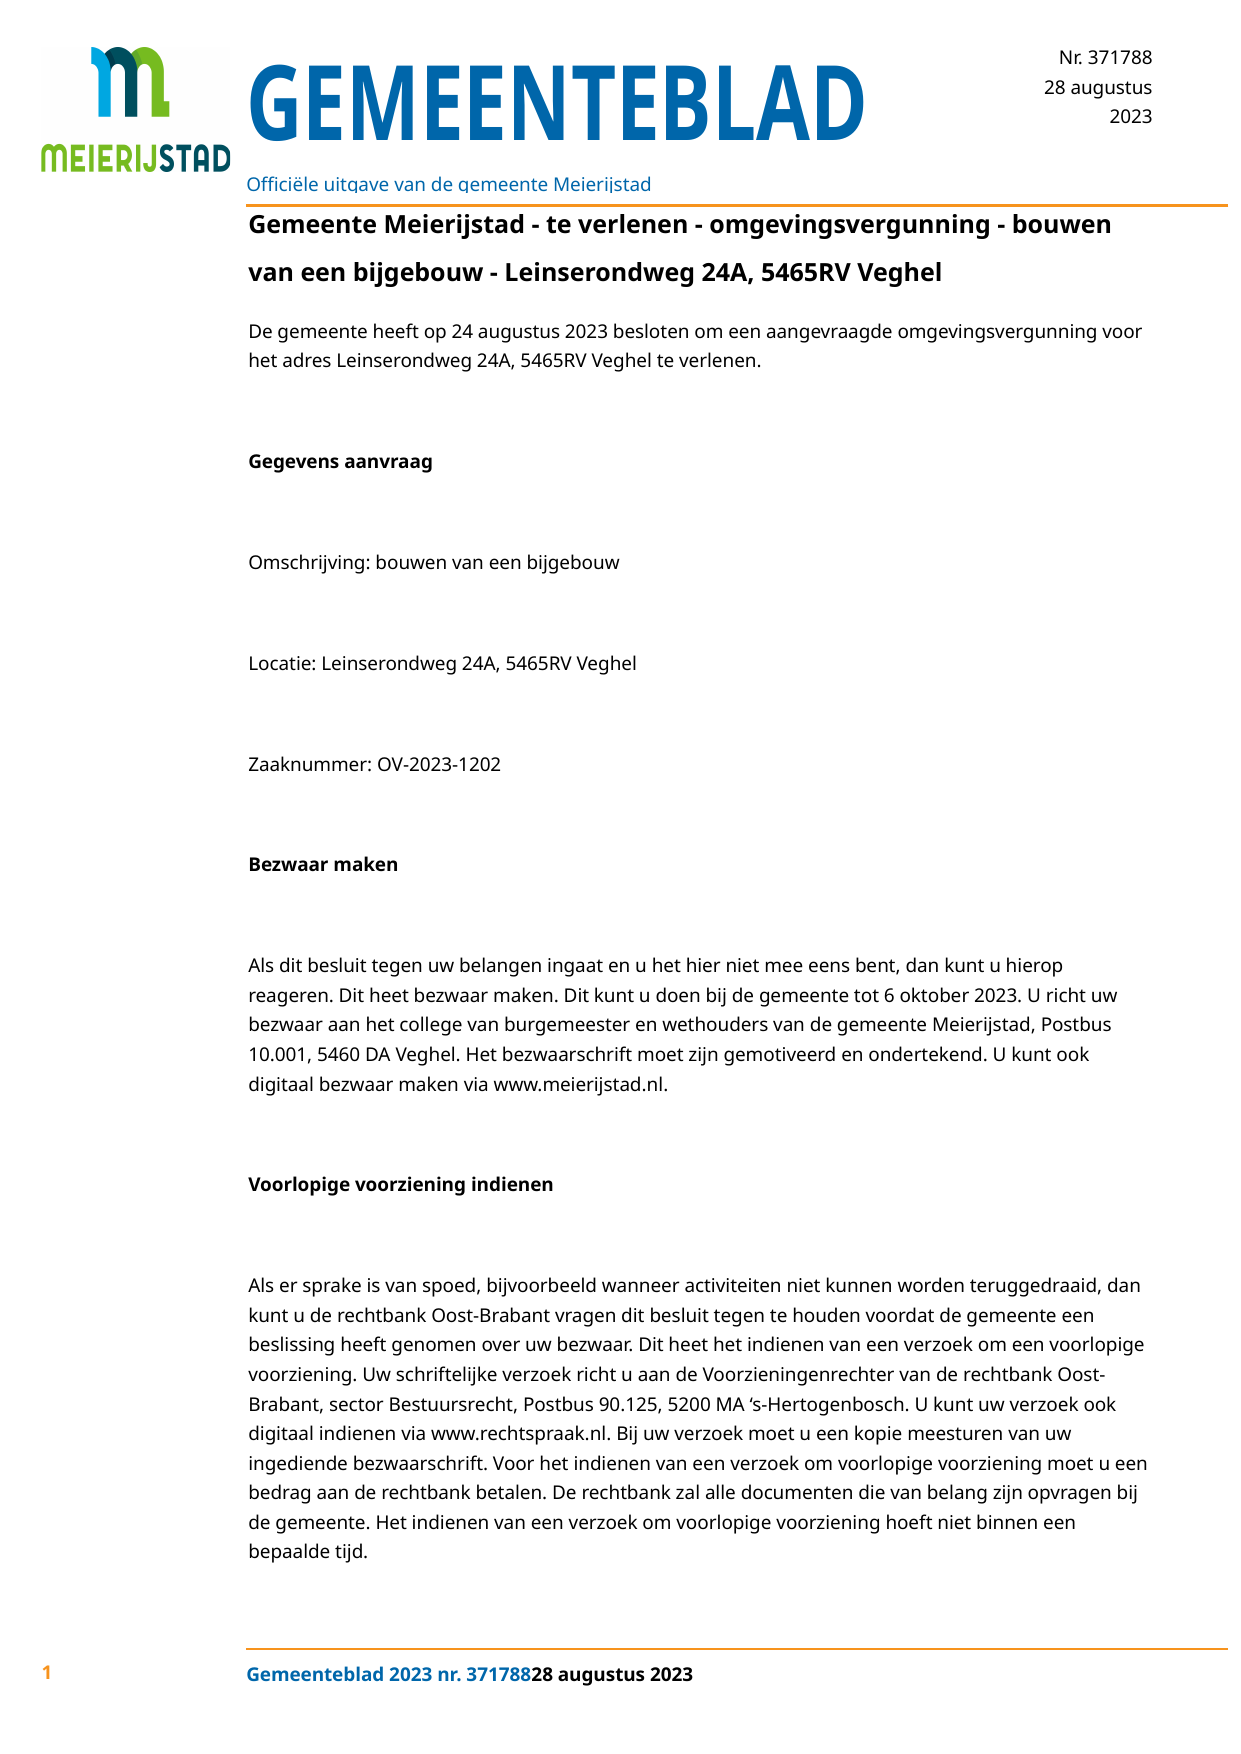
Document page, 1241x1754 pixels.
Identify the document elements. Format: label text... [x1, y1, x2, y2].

text Zaaknummer: OV-2023-1202 [248, 751, 1152, 777]
picture [41, 47, 231, 172]
text Omschrijving: bouwen van een bijgebouw [248, 549, 1152, 575]
text Locatie: Leinserondweg 24A, 5465RV Veghel [248, 650, 1152, 676]
text Bezwaar maken [248, 852, 1152, 877]
text Als dit besluit tegen uw belangen ingaat en u het hier niet mee eens bent, dan kunt u hierop reageren. Dit heet bezwaar maken. Dit kunt u doen bij de gemeente tot 6 oktober 2023. U richt uw bezwaar aan het college van burgemeester en wethouders van de gemeente Meierijstad, Postbus 10.001, 5460 DA Veghel. Het bezwaarschrift moet zijn gemotiveerd en ondertekend. U kunt ook digitaal bezwaar maken via www.meierijstad.nl. [248, 952, 1152, 1097]
text Voorlopige voorziening indienen [248, 1172, 1152, 1197]
text Gemeente Meierijstad - te verlenen - omgevingsvergunning - bouwen van een bijgebouw - Leinserondweg 24A, 5465RV Veghel [248, 207, 1152, 288]
text Gegevens aanvraag [248, 448, 1152, 474]
text De gemeente heeft op 24 augustus 2023 besloten om een aangevraagde omgevingsvergunning voor het adres Leinserondweg 24A, 5465RV Veghel te verlenen. [248, 318, 1152, 373]
text Als er sprake is van spoed, bijvoorbeeld wanneer activiteiten niet kunnen worden teruggedraaid, dan kunt u de rechtbank Oost-Brabant vragen dit besluit tegen te houden voordat de gemeente een beslissing heeft genomen over uw bezwaar. Dit heet het indienen van een verzoek om een voorlopige voorziening. Uw schriftelijke verzoek richt u aan de Voorzieningenrechter van de rechtbank Oost-Brabant, sector Bestuursrecht, Postbus 90.125, 5200 MA ‘s-Hertogenbosch. U kunt uw verzoek ook digitaal indienen via www.rechtspraak.nl. Bij uw verzoek moet u een kopie meesturen van uw ingediende bezwaarschrift. Voor het indienen van een verzoek om voorlopige voorziening moet u een bedrag aan de rechtbank betalen. De rechtbank zal alle documenten die van belang zijn opvragen bij de gemeente. Het indienen van een verzoek om voorlopige voorziening hoeft niet binnen een bepaalde tijd. [248, 1272, 1152, 1564]
